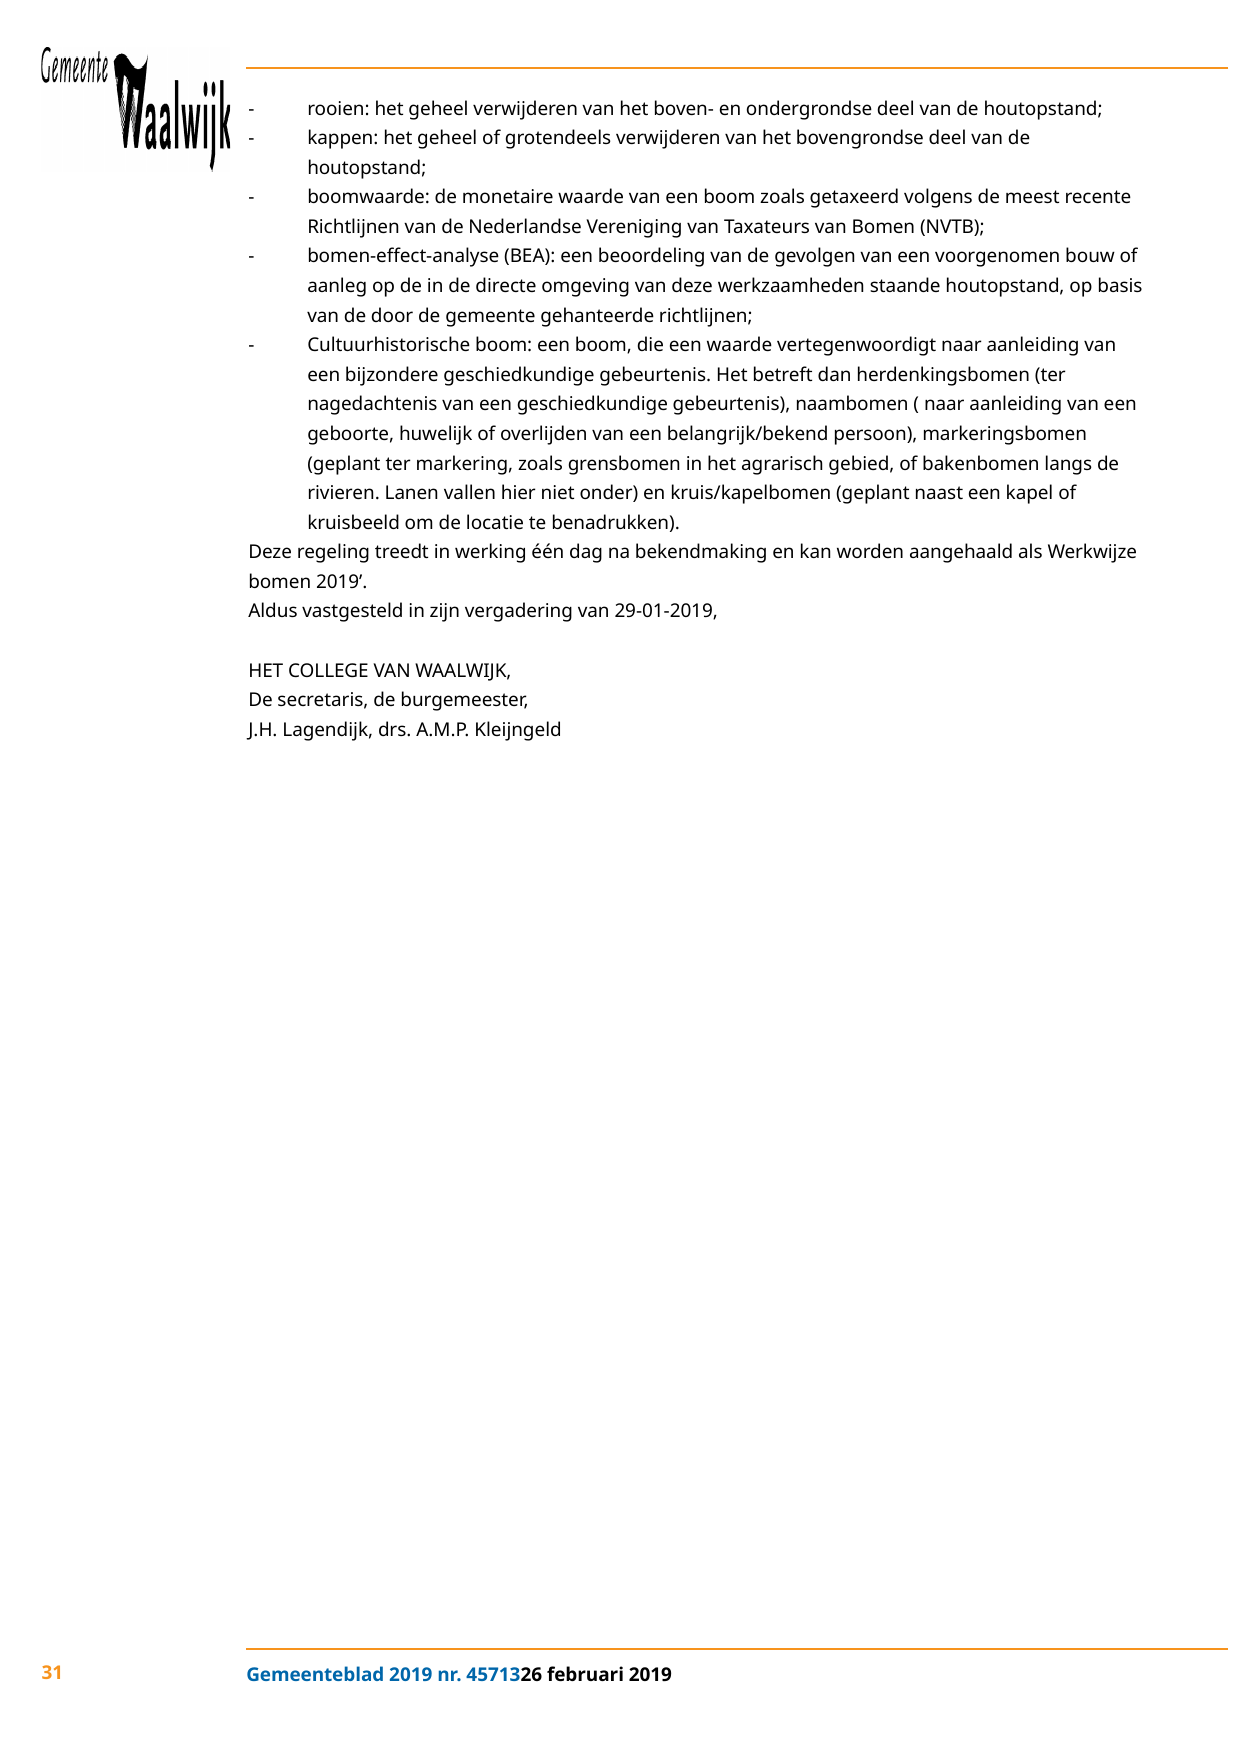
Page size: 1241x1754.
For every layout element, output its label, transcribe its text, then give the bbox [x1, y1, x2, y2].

text J.H. Lagendijk, drs. A.M.P. Kleijngeld [248, 716, 1152, 742]
list Cultuurhistorische boom: een boom, die een waarde vertegenwoordigt naar aanleiding van een bijzondere geschiedkundige gebeurtenis. Het betreft dan herdenkingsbomen (ter nagedachtenis van een geschiedkundige gebeurtenis), naambomen ( naar aanleiding van een geboorte, huwelijk of overlijden van een belangrijk/bekend persoon), markeringsbomen (geplant ter markering, zoals grensbomen in het agrarisch gebied, of bakenbomen langs de rivieren. Lanen vallen hier niet onder) en kruis/kapelbomen (geplant naast een kapel of kruisbeeld om de locatie te benadrukken). [248, 331, 1152, 535]
list kappen: het geheel of grotendeels verwijderen van het bovengrondse deel van de houtopstand; [248, 124, 1152, 180]
text De secretaris, de burgemeester, [248, 686, 1152, 712]
picture [41, 47, 231, 172]
list bomen-effect-analyse (BEA): een beoordeling van de gevolgen van een voorgenomen bouw of aanleg op de in de directe omgeving van deze werkzaamheden staande houtopstand, op basis van de door de gemeente gehanteerde richtlijnen; [248, 243, 1152, 328]
list boomwaarde: de monetaire waarde van een boom zoals getaxeerd volgens de meest recente Richtlijnen van de Nederlandse Vereniging van Taxateurs van Bomen (NVTB); [248, 183, 1152, 239]
text Aldus vastgesteld in zijn vergadering van 29-01-2019, [248, 598, 1152, 623]
list rooien: het geheel verwijderen van het boven- en ondergrondse deel van de houtopstand; [248, 95, 1152, 121]
text Deze regeling treedt in werking één dag na bekendmaking en kan worden aangehaald als Werkwijze bomen 2019’. [248, 538, 1152, 594]
text HET COLLEGE VAN WAALWIJK, [248, 657, 1152, 683]
